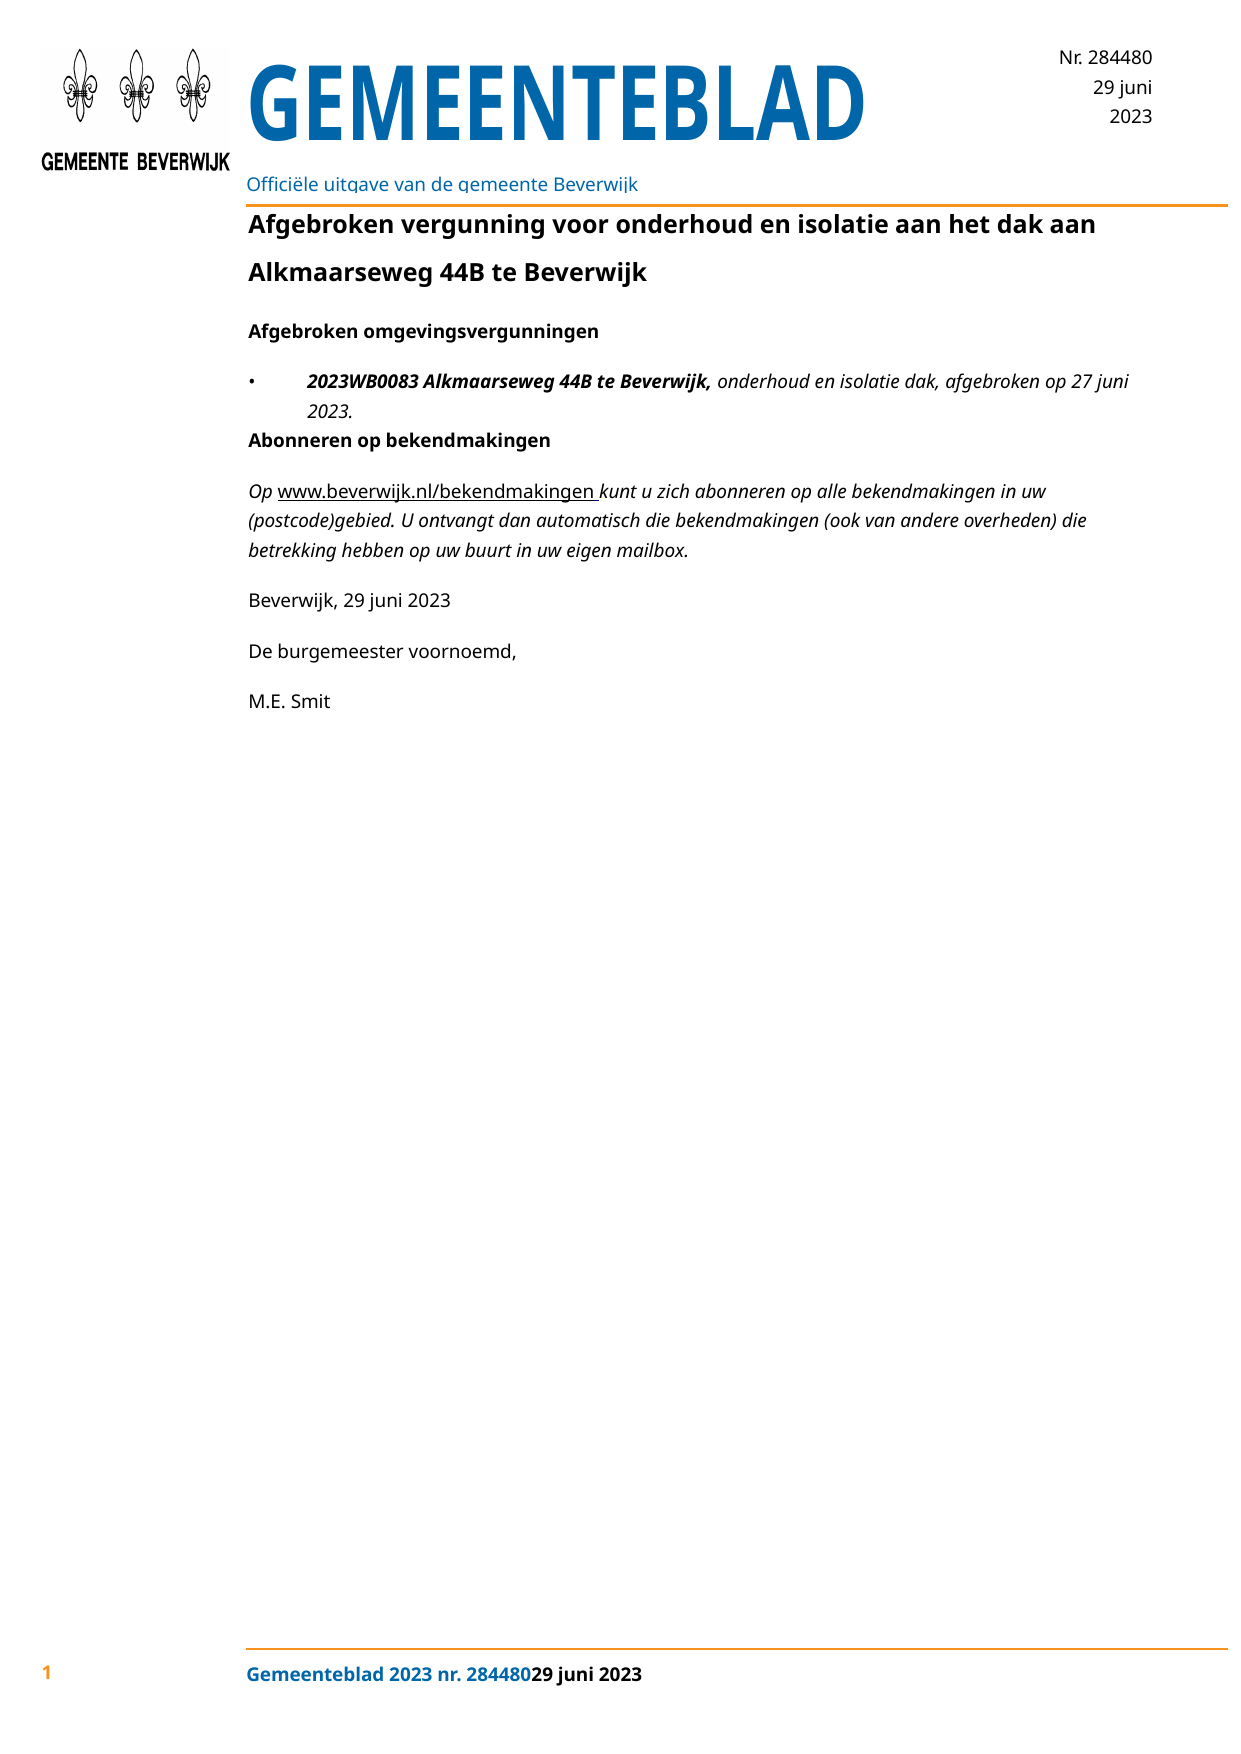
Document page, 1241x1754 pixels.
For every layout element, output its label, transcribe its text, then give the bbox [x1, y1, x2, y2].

text Abonneren op bekendmakingen [248, 427, 1152, 453]
text Afgebroken omgevingsvergunningen [248, 318, 1152, 344]
list 2023WB0083 Alkmaarseweg 44B te Beverwijk, onderhoud en isolatie dak, afgebroken op 27 juni 2023. [248, 368, 1152, 424]
text Beverwijk, 29 juni 2023 [248, 587, 1152, 613]
text Op www.beverwijk.nl/bekendmakingen kunt u zich abonneren op alle bekendmakingen in uw (postcode)gebied. U ontvangt dan automatisch die bekendmakingen (ook van andere overheden) die betrekking hebben op uw buurt in uw eigen mailbox. [248, 478, 1152, 563]
text M.E. Smit [248, 688, 1152, 714]
picture [41, 47, 231, 172]
text De burgemeester voornoemd, [248, 638, 1152, 664]
text Afgebroken vergunning voor onderhoud en isolatie aan het dak aan Alkmaarseweg 44B te Beverwijk [248, 207, 1152, 288]
